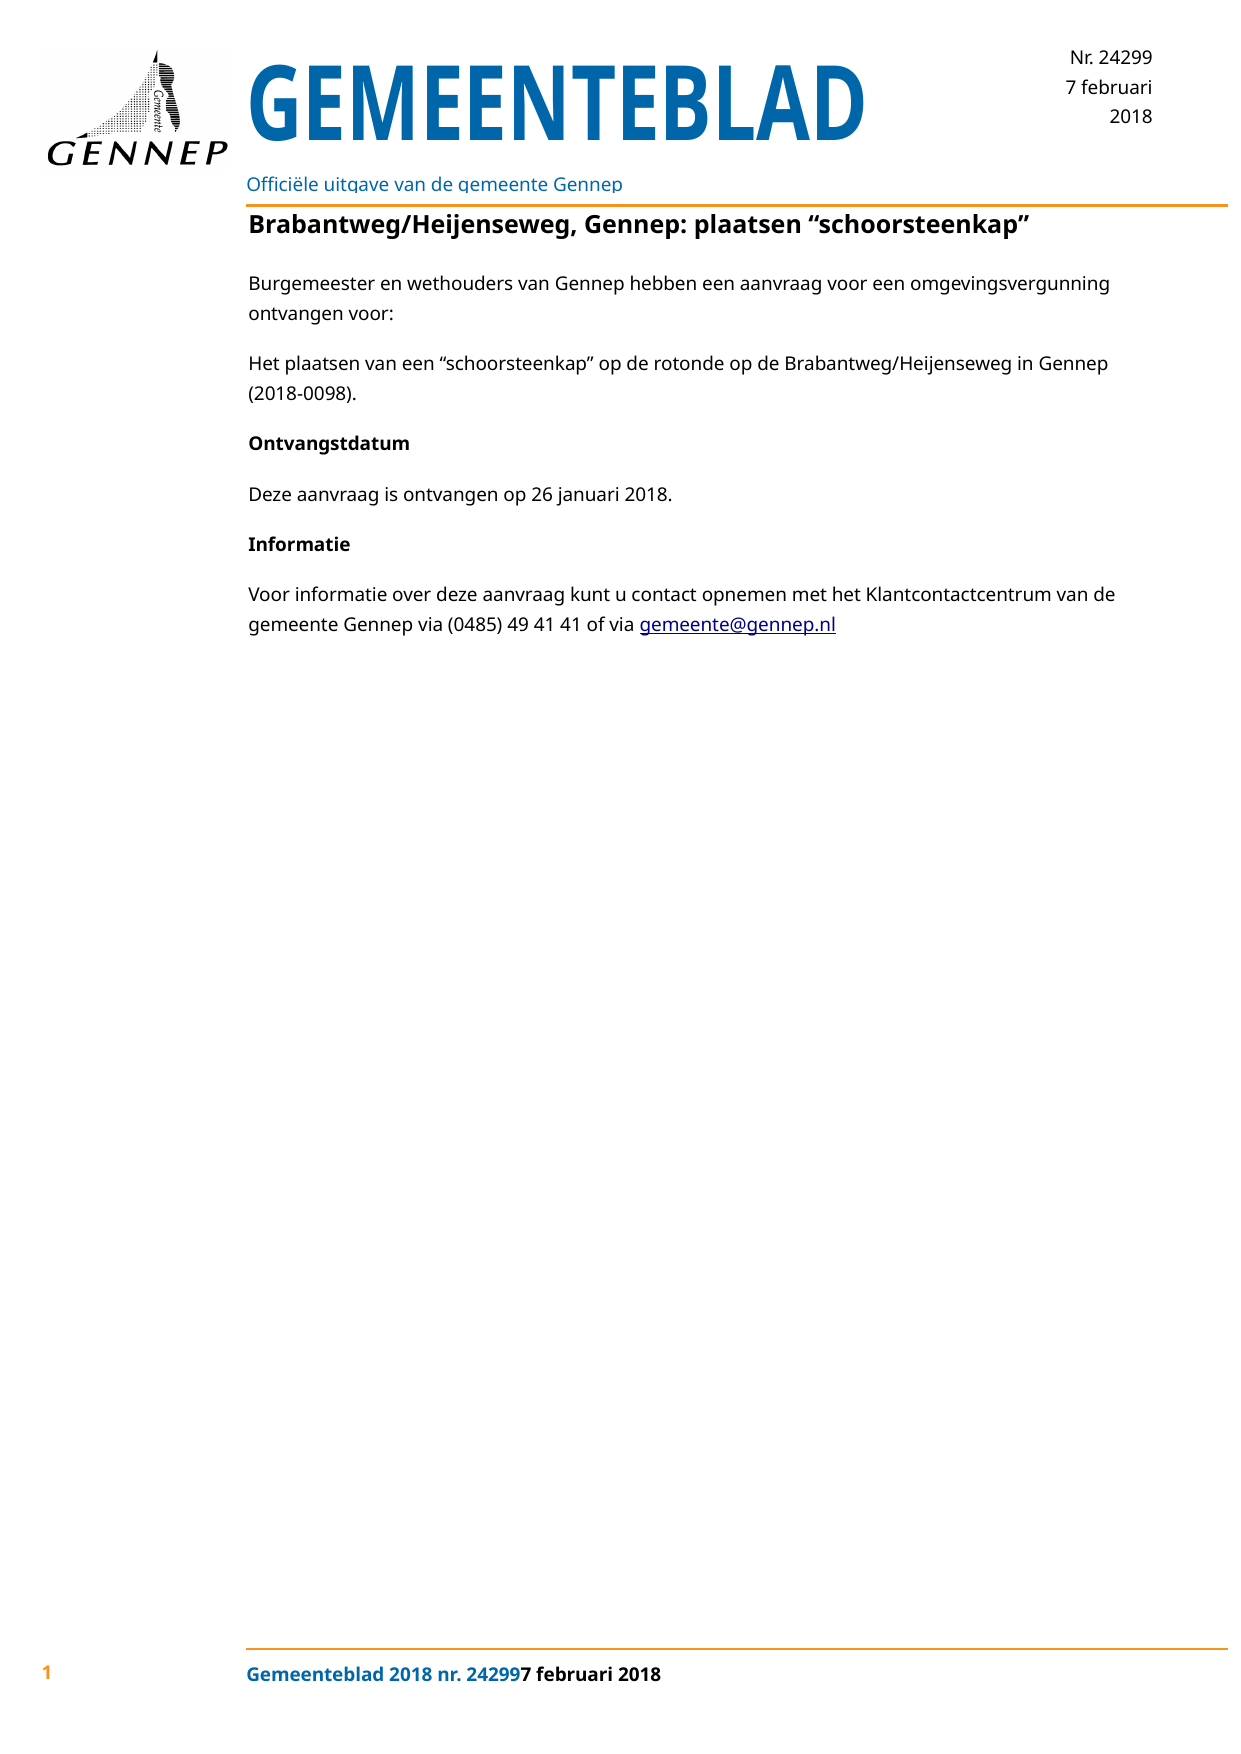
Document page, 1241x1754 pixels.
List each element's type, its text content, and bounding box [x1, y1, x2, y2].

text Ontvangstdatum [248, 430, 1152, 456]
text Brabantweg/Heijenseweg, Gennep: plaatsen “schoorsteenkap” [248, 207, 1152, 241]
text Voor informatie over deze aanvraag kunt u contact opnemen met het Klantcontactcentrum van de gemeente Gennep via (0485) 49 41 41 of via gemeente@gennep.nl [248, 582, 1152, 637]
text Informatie [248, 531, 1152, 557]
text Het plaatsen van een “schoorsteenkap” op de rotonde op de Brabantweg/Heijenseweg in Gennep (2018-0098). [248, 350, 1152, 406]
text Deze aanvraag is ontvangen op 26 januari 2018. [248, 481, 1152, 506]
text Burgemeester en wethouders van Gennep hebben een aanvraag voor een omgevingsvergunning ontvangen voor: [248, 270, 1152, 326]
picture [41, 47, 231, 172]
